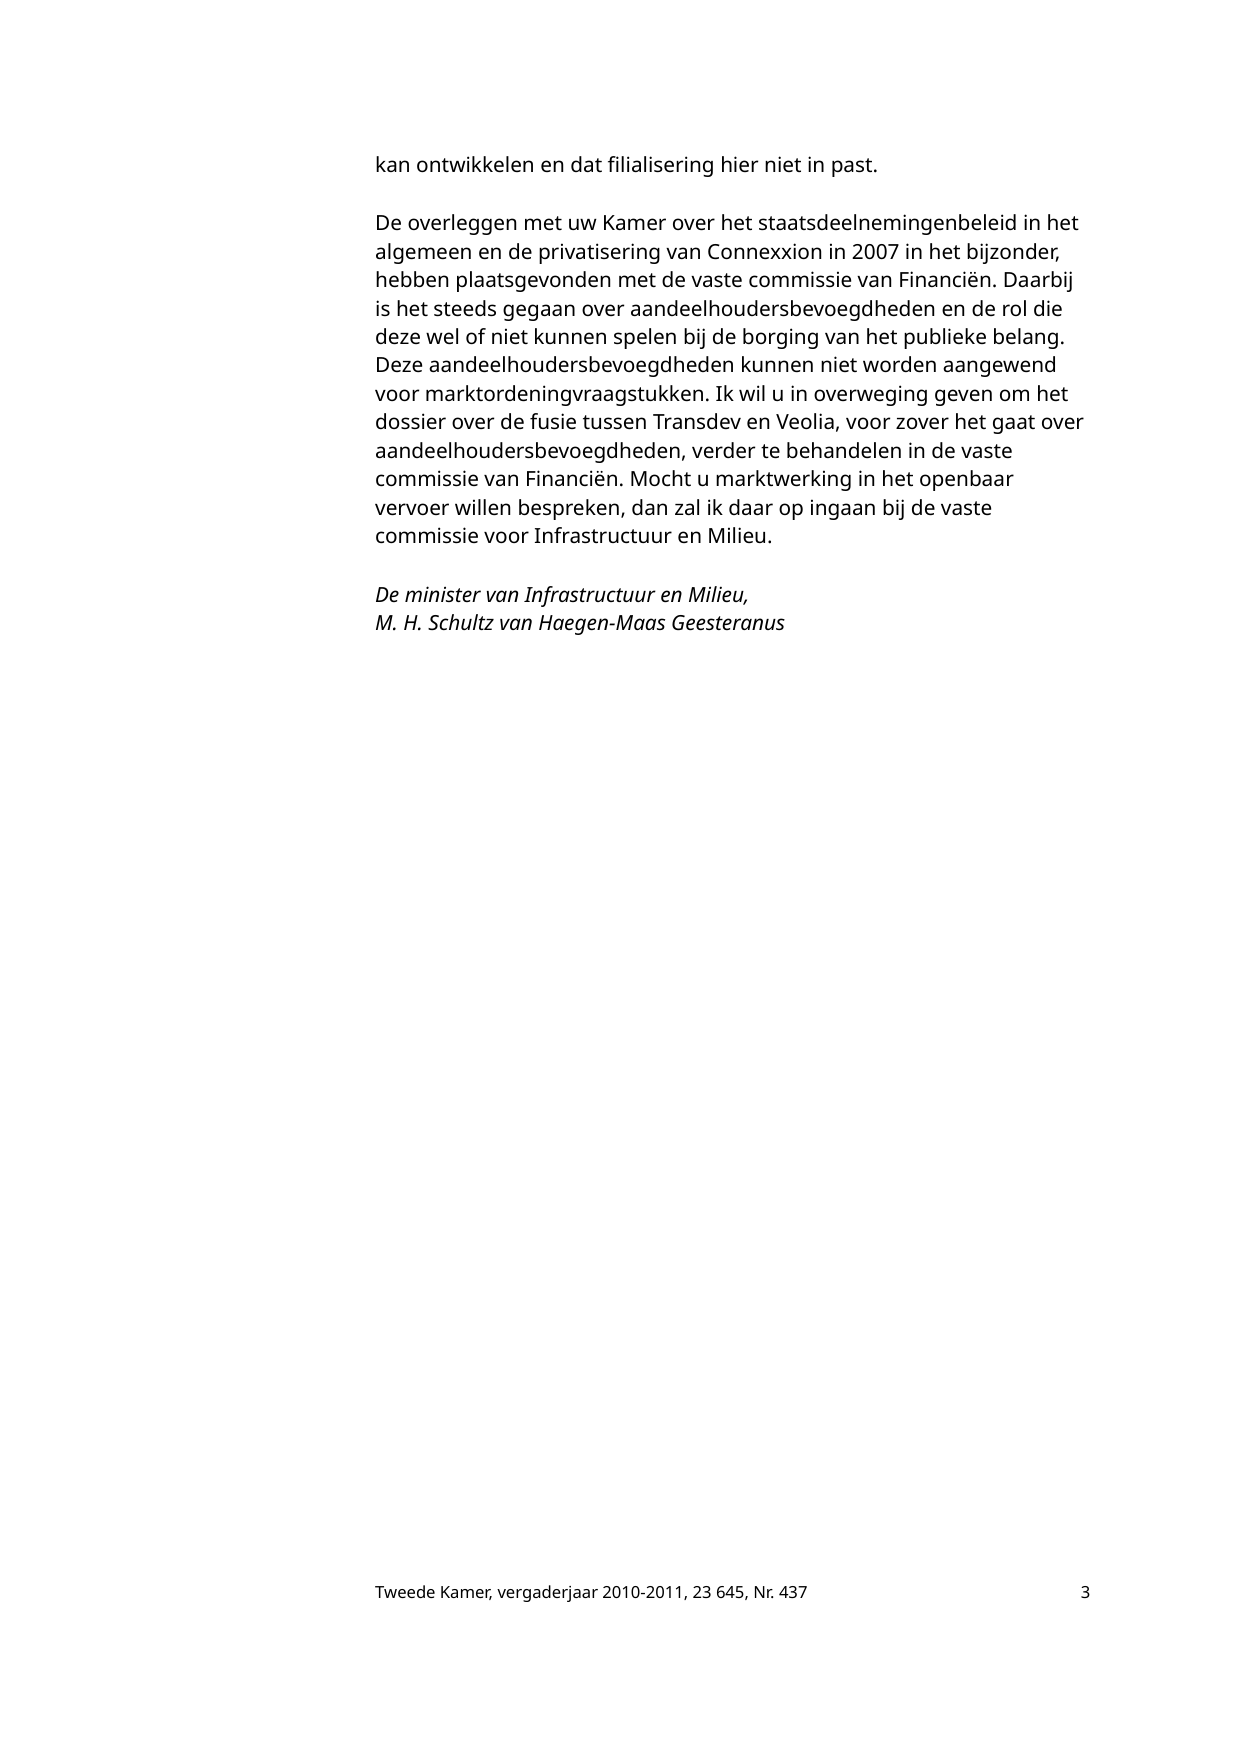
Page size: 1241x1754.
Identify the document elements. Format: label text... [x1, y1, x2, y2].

text De minister van Infrastructuur en Milieu, [375, 580, 1090, 608]
text M. H. Schultz van Haegen-Maas Geesteranus [375, 608, 1090, 637]
text kan ontwikkelen en dat filialisering hier niet in past. [375, 150, 1090, 178]
text De overleggen met uw Kamer over het staatsdeelnemingenbeleid in het algemeen en de privatisering van Connexxion in 2007 in het bijzonder, hebben plaatsgevonden met de vaste commissie van Financiën. Daarbij is het steeds gegaan over aandeelhoudersbevoegdheden en de rol die deze wel of niet kunnen spelen bij de borging van het publieke belang. Deze aandeelhoudersbevoegdheden kunnen niet worden aangewend voor marktordeningvraagstukken. Ik wil u in overweging geven om het dossier over de fusie tussen Transdev en Veolia, voor zover het gaat over aandeelhoudersbevoegdheden, verder te behandelen in de vaste commissie van Financiën. Mocht u marktwerking in het openbaar vervoer willen bespreken, dan zal ik daar op ingaan bij de vaste commissie voor Infrastructuur en Milieu. [375, 208, 1090, 550]
